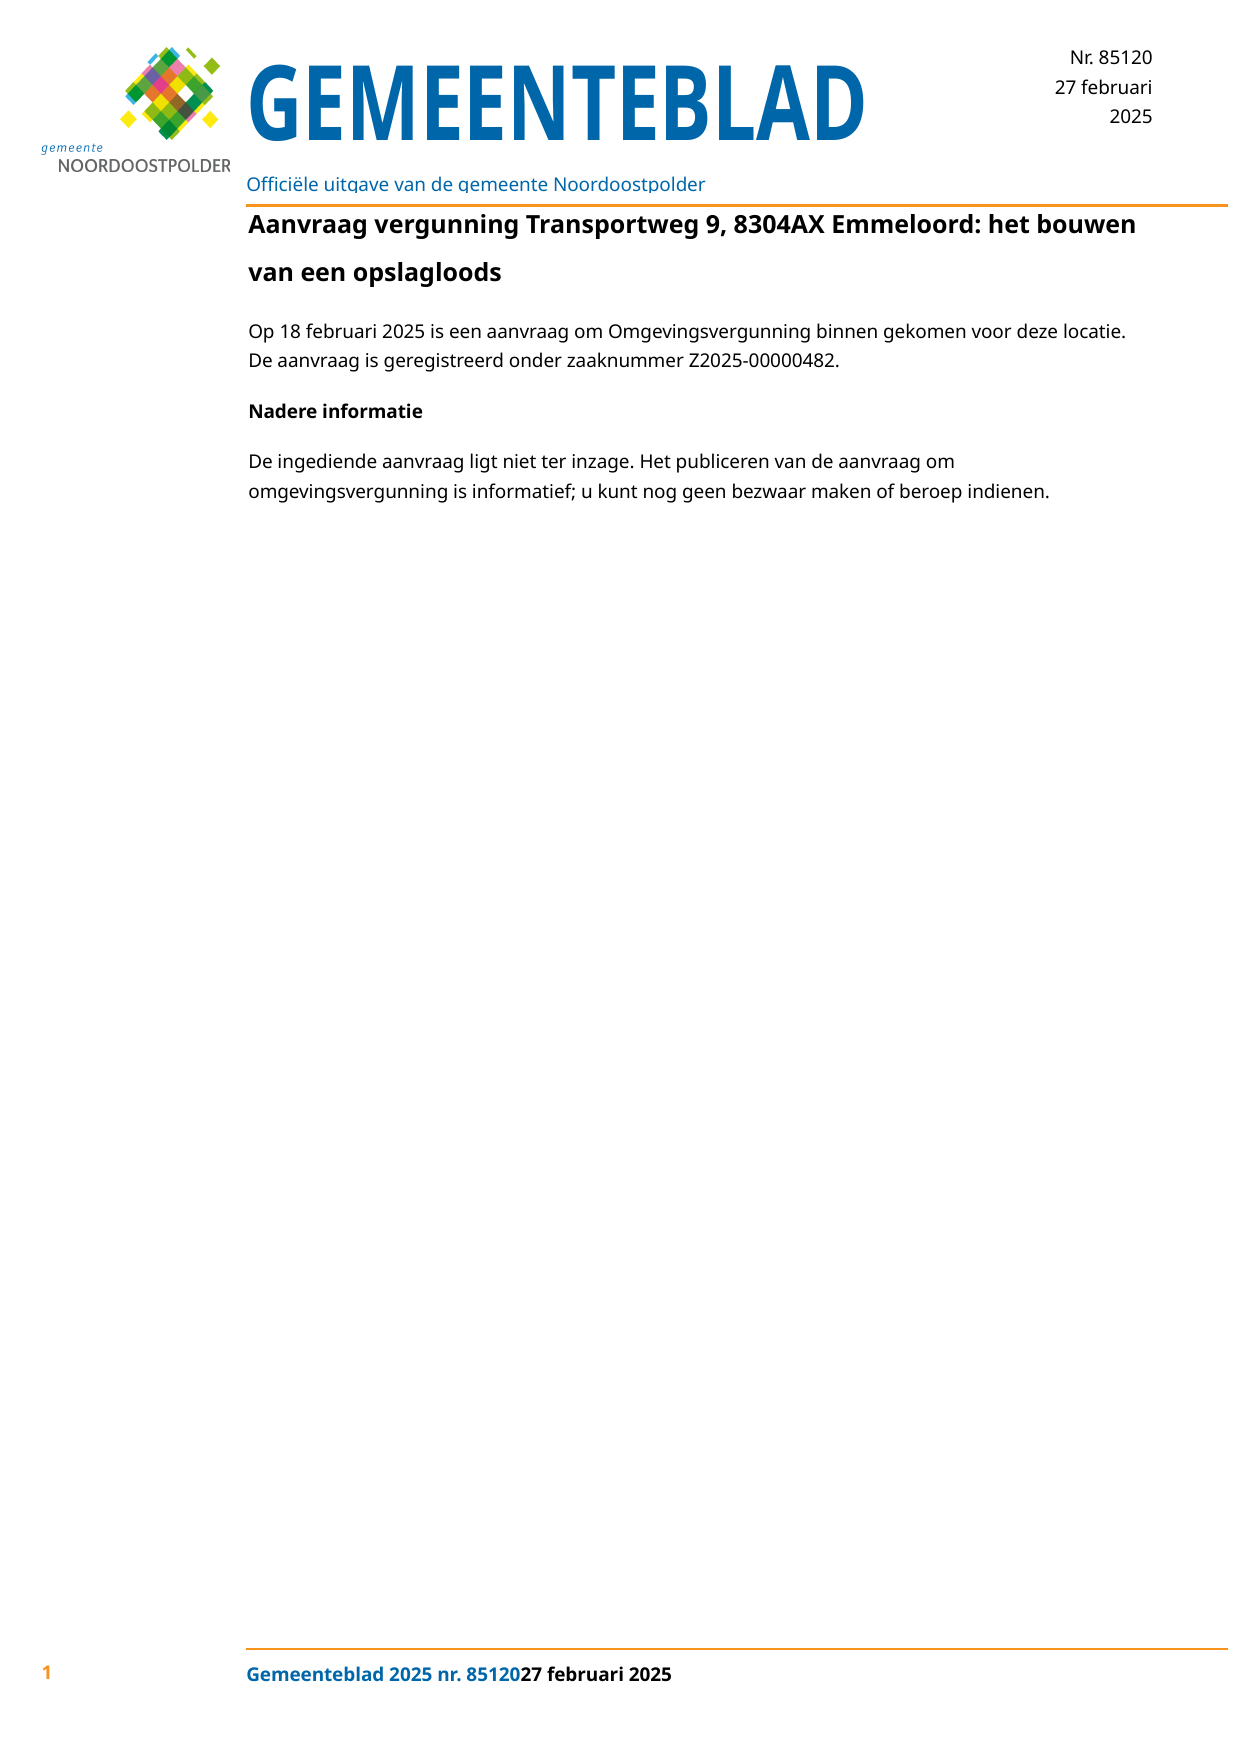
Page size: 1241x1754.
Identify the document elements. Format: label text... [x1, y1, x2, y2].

text Nadere informatie [248, 398, 1152, 424]
text De ingediende aanvraag ligt niet ter inzage. Het publiceren van de aanvraag om omgevingsvergunning is informatief; u kunt nog geen bezwaar maken of beroep indienen. [248, 448, 1152, 504]
text Op 18 februari 2025 is een aanvraag om Omgevingsvergunning binnen gekomen voor deze locatie. De aanvraag is geregistreerd onder zaaknummer Z2025-00000482. [248, 318, 1152, 373]
text Aanvraag vergunning Transportweg 9, 8304AX Emmeloord: het bouwen van een opslagloods [248, 207, 1152, 288]
picture [41, 47, 231, 172]
